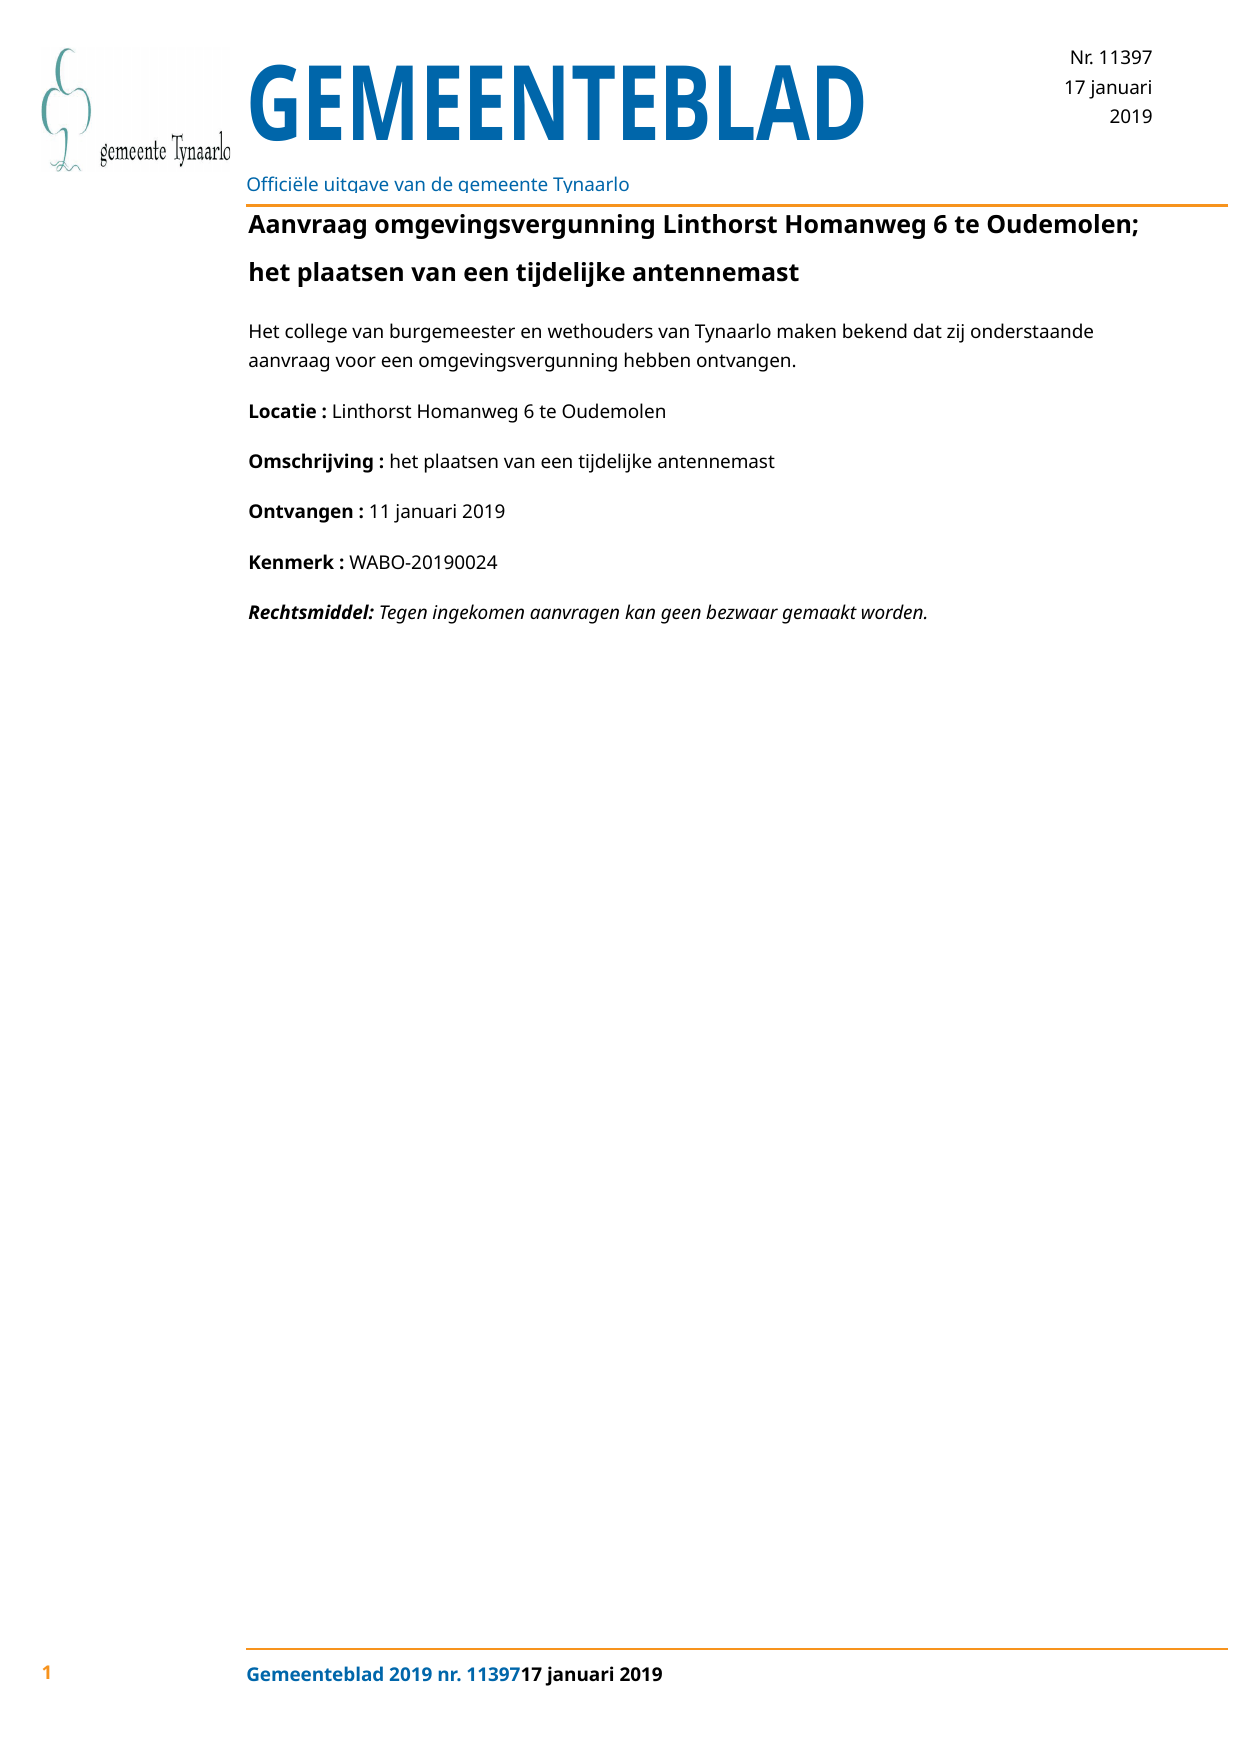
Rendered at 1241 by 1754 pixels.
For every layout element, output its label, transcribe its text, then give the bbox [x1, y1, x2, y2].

text Het college van burgemeester en wethouders van Tynaarlo maken bekend dat zij onderstaande aanvraag voor een omgevingsvergunning hebben ontvangen. [248, 318, 1152, 373]
text Rechtsmiddel: Tegen ingekomen aanvragen kan geen bezwaar gemaakt worden. [248, 599, 1152, 625]
text Kenmerk : WABO-20190024 [248, 549, 1152, 575]
text Omschrijving : het plaatsen van een tijdelijke antennemast [248, 448, 1152, 474]
text Ontvangen : 11 januari 2019 [248, 499, 1152, 524]
picture [41, 47, 231, 172]
text Aanvraag omgevingsvergunning Linthorst Homanweg 6 te Oudemolen; het plaatsen van een tijdelijke antennemast [248, 207, 1152, 288]
text Locatie : Linthorst Homanweg 6 te Oudemolen [248, 398, 1152, 424]
